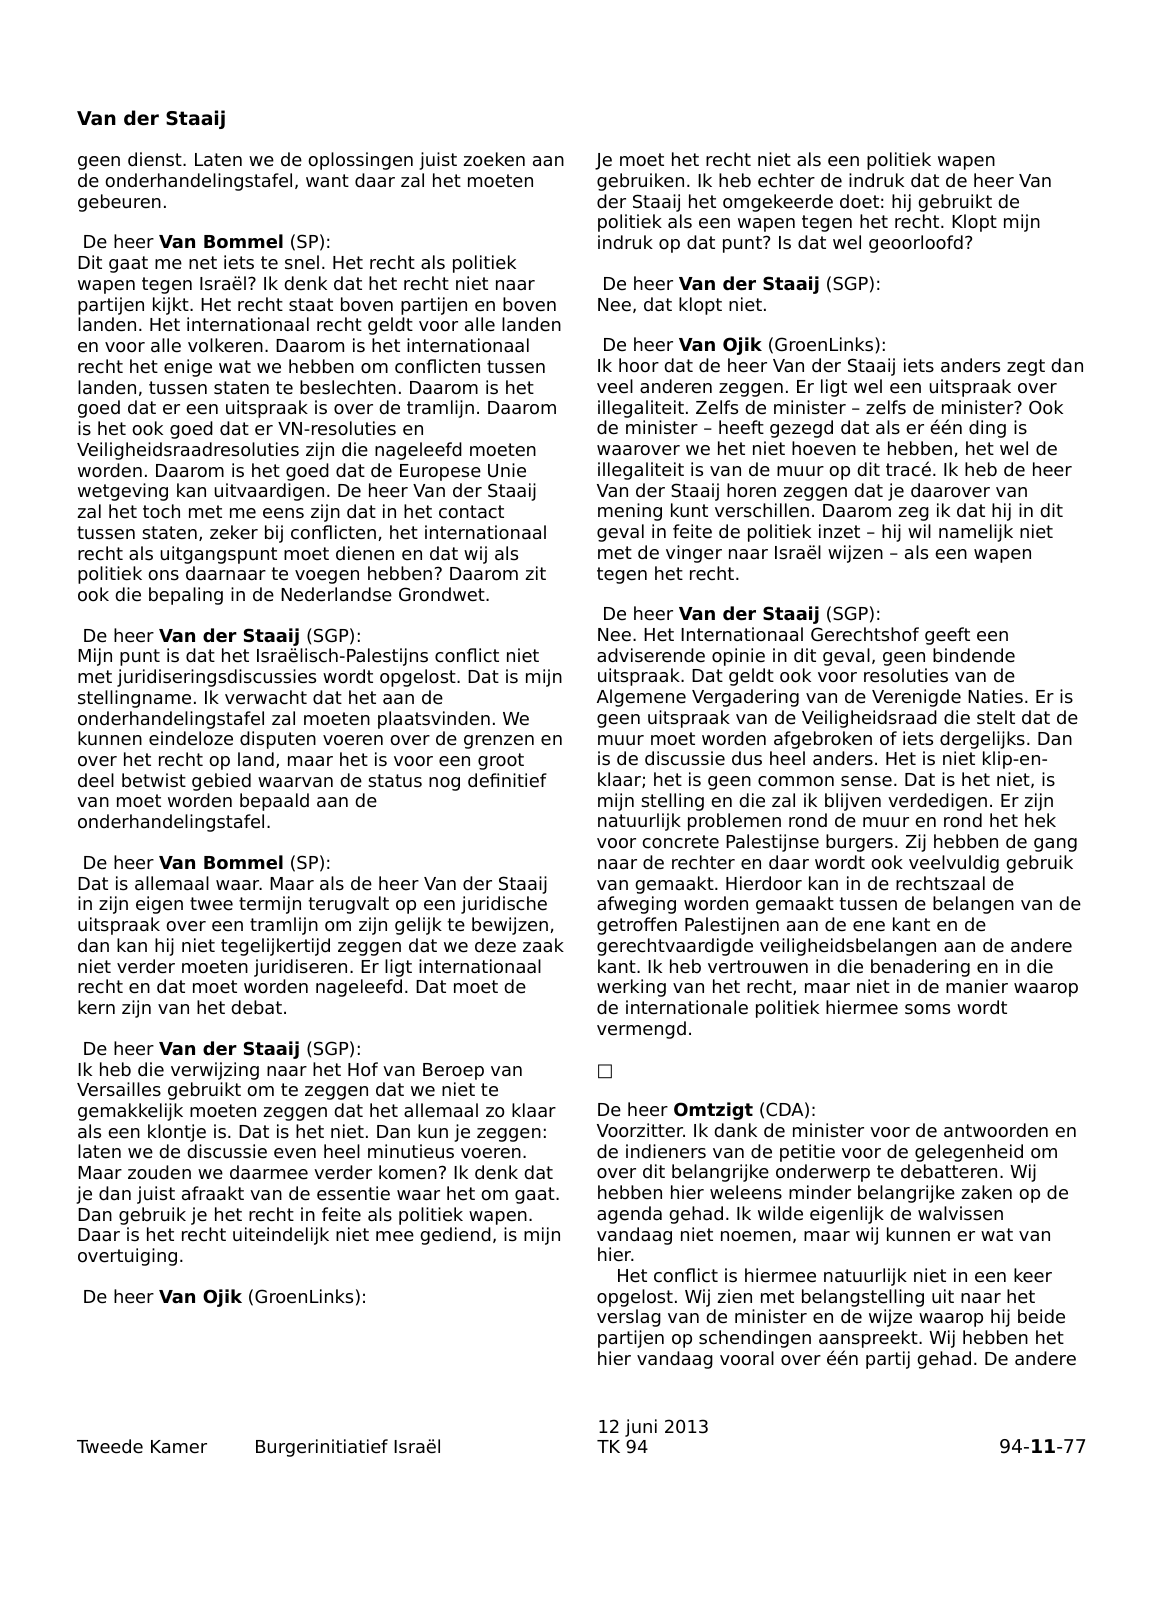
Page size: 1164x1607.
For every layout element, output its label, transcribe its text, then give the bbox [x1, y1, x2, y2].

text Ik heb die verwijzing naar het Hof van Beroep van Versailles gebruikt om te zeggen dat we niet te gemakkelijk moeten zeggen dat het allemaal zo klaar als een klontje is. Dat is het niet. Dan kun je zeggen: laten we de discussie even heel minutieus voeren. Maar zouden we daarmee verder komen? Ik denk dat je dan juist afraakt van de essentie waar het om gaat. Dan gebruik je het recht in feite als politiek wapen. Daar is het recht uiteindelijk niet mee gediend, is mijn overtuiging. [77, 1059, 567, 1267]
text De heer Van Bommel (SP): [77, 232, 567, 253]
text Voorzitter. Ik dank de minister voor de antwoorden en de indieners van de petitie voor de gelegenheid om over dit belangrijke onderwerp te debatteren. Wij hebben hier weleens minder belangrijke zaken op de agenda gehad. Ik wilde eigenlijk de walvissen vandaag niet noemen, maar wij kunnen er wat van hier. [596, 1121, 1087, 1266]
text Dit gaat me net iets te snel. Het recht als politiek wapen tegen Israël? Ik denk dat het recht niet naar partijen kijkt. Het recht staat boven partijen en boven landen. Het internationaal recht geldt voor alle landen en voor alle volkeren. Daarom is het internationaal recht het enige wat we hebben om conflicten tussen landen, tussen staten te beslechten. Daarom is het goed dat er een uitspraak is over de tramlijn. Daarom is het ook goed dat er VN-resoluties en Veiligheidsraadresoluties zijn die nageleefd moeten worden. Daarom is het goed dat de Europese Unie wetgeving kan uitvaardigen. De heer Van der Staaij zal het toch met me eens zijn dat in het contact tussen staten, zeker bij conflicten, het internationaal recht als uitgangspunt moet dienen en dat wij als politiek ons daarnaar te voegen hebben? Daarom zit ook die bepaling in de Nederlandse Grondwet. [77, 253, 567, 606]
text De heer Van Ojik (GroenLinks): [77, 1287, 567, 1307]
text Mijn punt is dat het Israëlisch-Palestijns conflict niet met juridiseringsdiscussies wordt opgelost. Dat is mijn stellingname. Ik verwacht dat het aan de onderhandelingstafel zal moeten plaatsvinden. We kunnen eindeloze disputen voeren over de grenzen en over het recht op land, maar het is voor een groot deel betwist gebied waarvan de status nog definitief van moet worden bepaald aan de onderhandelingstafel. [77, 646, 567, 833]
text De heer Omtzigt (CDA): [596, 1100, 1087, 1121]
text Nee, dat klopt niet. [596, 294, 1087, 315]
text Het conflict is hiermee natuurlijk niet in een keer opgelost. Wij zien met belangstelling uit naar het verslag van de minister en de wijze waarop hij beide partijen op schendingen aanspreekt. Wij hebben het hier vandaag vooral over één partij gehad. De andere [596, 1266, 1087, 1369]
text geen dienst. Laten we de oplossingen juist zoeken aan de onderhandelingstafel, want daar zal het moeten gebeuren. [77, 150, 567, 212]
text Je moet het recht niet als een politiek wapen gebruiken. Ik heb echter de indruk dat de heer Van der Staaij het omgekeerde doet: hij gebruikt de politiek als een wapen tegen het recht. Klopt mijn indruk op dat punt? Is dat wel geoorloofd? [596, 150, 1087, 254]
text De heer Van Ojik (GroenLinks): [596, 335, 1087, 356]
text □ [596, 1059, 1087, 1080]
text Nee. Het Internationaal Gerechtshof geeft een adviserende opinie in dit geval, geen bindende uitspraak. Dat geldt ook voor resoluties van de Algemene Vergadering van de Verenigde Naties. Er is geen uitspraak van de Veiligheidsraad die stelt dat de muur moet worden afgebroken of iets dergelijks. Dan is de discussie dus heel anders. Het is niet klip-en-klaar; het is geen common sense. Dat is het niet, is mijn stelling en die zal ik blijven verdedigen. Er zijn natuurlijk problemen rond de muur en rond het hek voor concrete Palestijnse burgers. Zij hebben de gang naar de rechter en daar wordt ook veelvuldig gebruik van gemaakt. Hierdoor kan in de rechtszaal de afweging worden gemaakt tussen de belangen van de getroffen Palestijnen aan de ene kant en de gerechtvaardigde veiligheidsbelangen aan de andere kant. Ik heb vertrouwen in die benadering en in die werking van het recht, maar niet in de manier waarop de internationale politiek hiermee soms wordt vermengd. [596, 625, 1087, 1039]
text Dat is allemaal waar. Maar als de heer Van der Staaij in zijn eigen twee termijn terugvalt op een juridische uitspraak over een tramlijn om zijn gelijk te bewijzen, dan kan hij niet tegelijkertijd zeggen dat we deze zaak niet verder moeten juridiseren. Er ligt internationaal recht en dat moet worden nageleefd. Dat moet de kern zijn van het debat. [77, 873, 567, 1019]
text De heer Van der Staaij (SGP): [596, 274, 1087, 294]
text De heer Van der Staaij (SGP): [77, 1039, 567, 1059]
text De heer Van der Staaij (SGP): [77, 626, 567, 646]
text De heer Van Bommel (SP): [77, 853, 567, 873]
text Ik hoor dat de heer Van der Staaij iets anders zegt dan veel anderen zeggen. Er ligt wel een uitspraak over illegaliteit. Zelfs de minister – zelfs de minister? Ook de minister – heeft gezegd dat als er één ding is waarover we het niet hoeven te hebben, het wel de illegaliteit is van de muur op dit tracé. Ik heb de heer Van der Staaij horen zeggen dat je daarover van mening kunt verschillen. Daarom zeg ik dat hij in dit geval in feite de politiek inzet – hij wil namelijk niet met de vinger naar Israël wijzen – als een wapen tegen het recht. [596, 356, 1087, 584]
text De heer Van der Staaij (SGP): [596, 604, 1087, 625]
